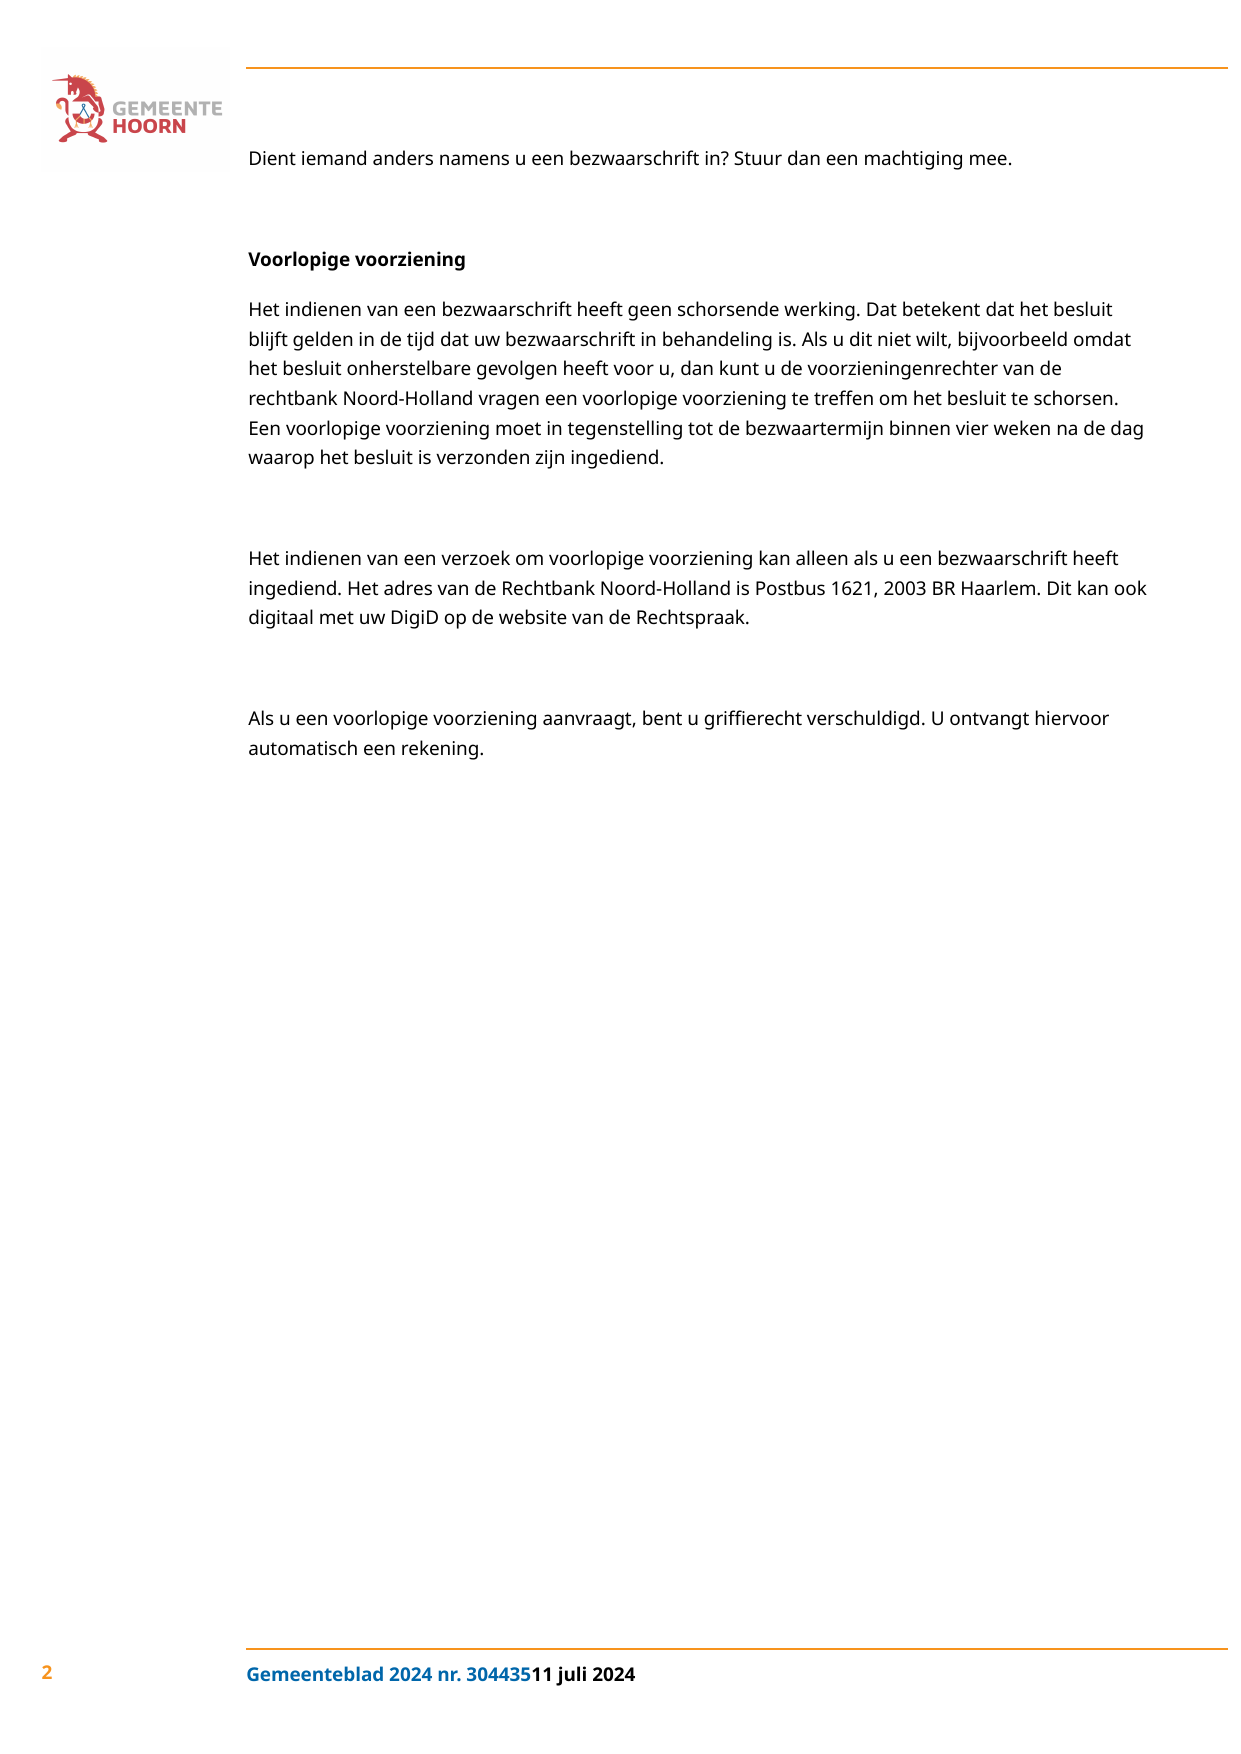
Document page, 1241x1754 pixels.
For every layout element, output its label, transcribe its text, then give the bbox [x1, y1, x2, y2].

text Als u een voorlopige voorziening aanvraagt, bent u griffierecht verschuldigd. U ontvangt hiervoor automatisch een rekening. [248, 705, 1152, 761]
text Het indienen van een verzoek om voorlopige voorziening kan alleen als u een bezwaarschrift heeft ingediend. Het adres van de Rechtbank Noord-Holland is Postbus 1621, 2003 BR Haarlem. Dit kan ook digitaal met uw DigiD op de website van de Rechtspraak. [248, 545, 1152, 630]
picture [41, 47, 231, 172]
text Dient iemand anders namens u een bezwaarschrift in? Stuur dan een machtiging mee. [248, 145, 1152, 171]
text Het indienen van een bezwaarschrift heeft geen schorsende werking. Dat betekent dat het besluit blijft gelden in de tijd dat uw bezwaarschrift in behandeling is. Als u dit niet wilt, bijvoorbeeld omdat het besluit onherstelbare gevolgen heeft voor u, dan kunt u de voorzieningenrechter van de rechtbank Noord-Holland vragen een voorlopige voorziening te treffen om het besluit te schorsen. Een voorlopige voorziening moet in tegenstelling tot de bezwaartermijn binnen vier weken na de dag waarop het besluit is verzonden zijn ingediend. [248, 296, 1152, 470]
text Voorlopige voorziening [248, 246, 1152, 272]
